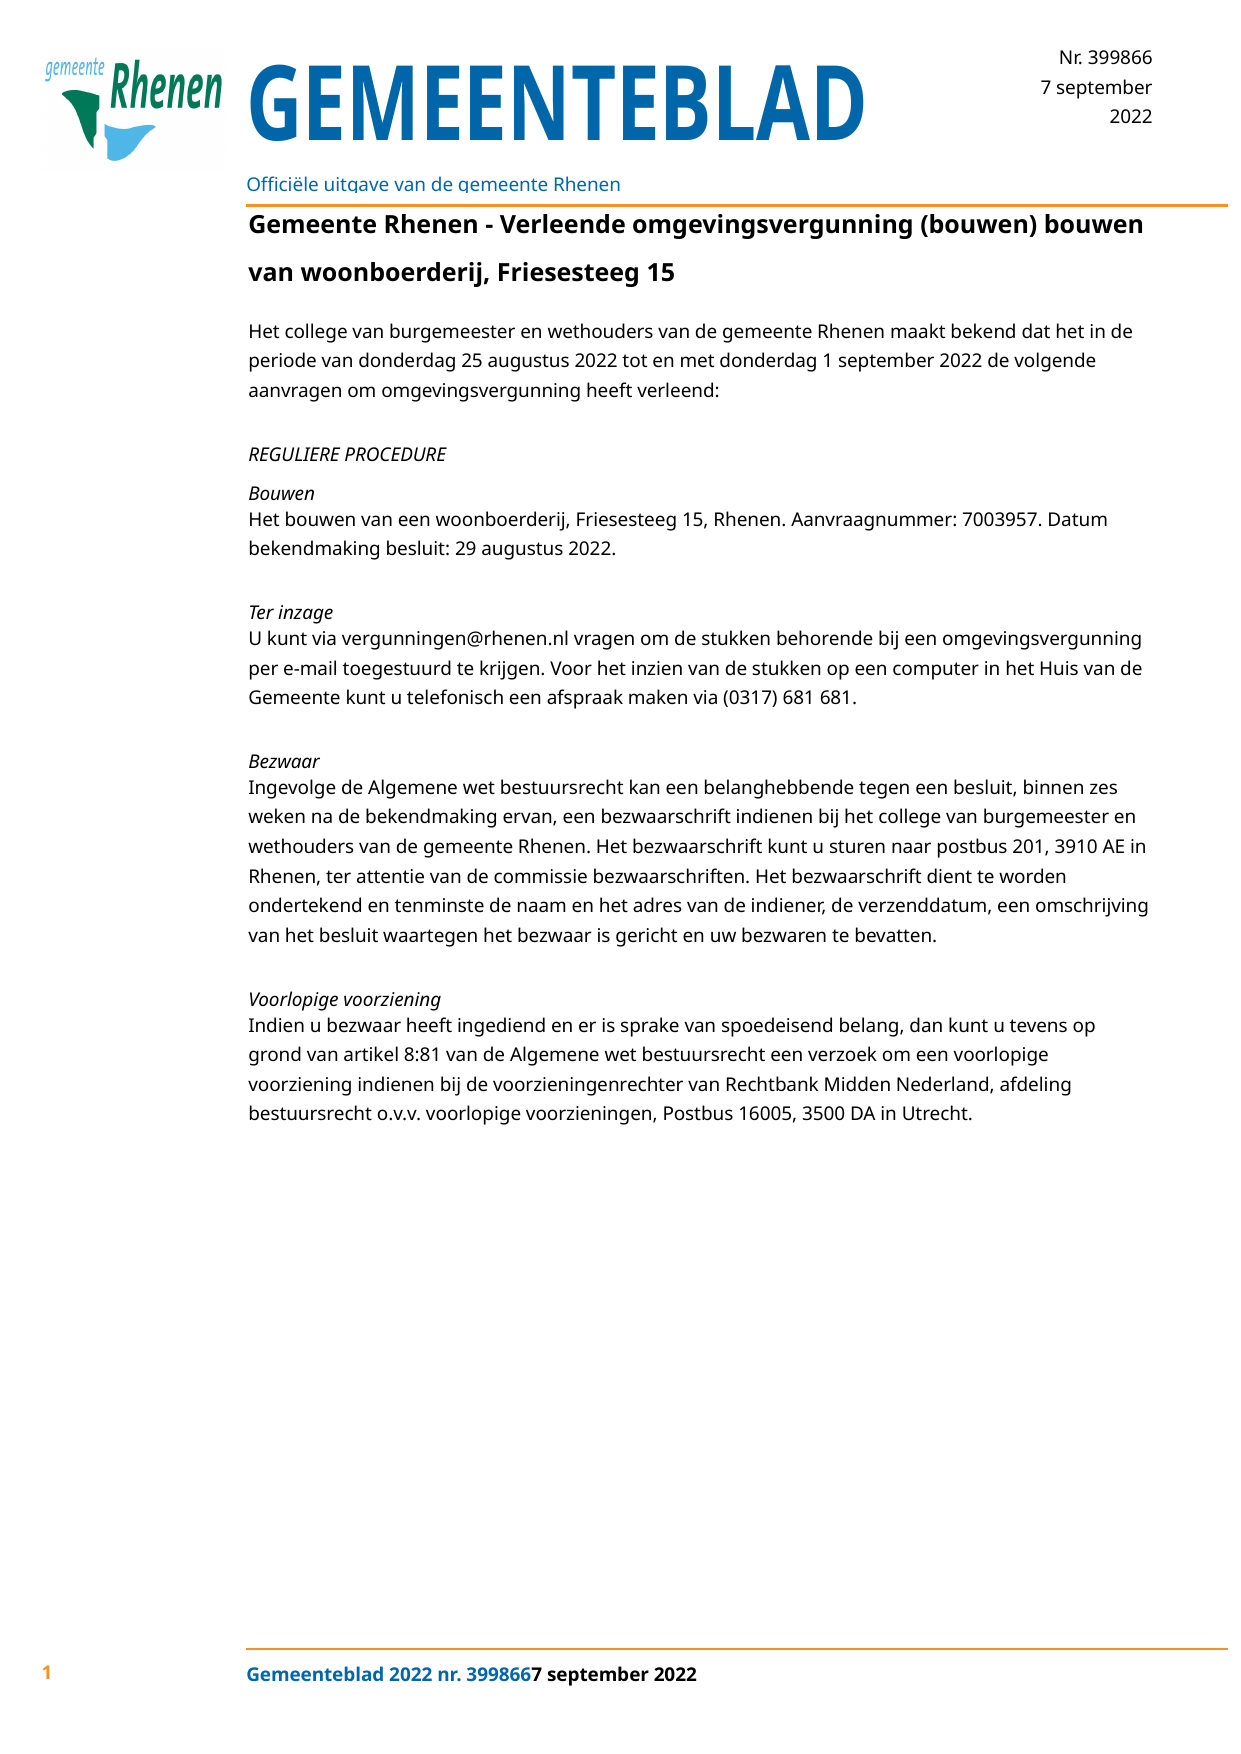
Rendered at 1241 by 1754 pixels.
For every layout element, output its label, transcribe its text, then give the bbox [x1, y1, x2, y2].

text REGULIERE PROCEDURE [248, 441, 1152, 467]
text Bouwen [248, 480, 1152, 506]
text Het bouwen van een woonboerderij, Friesesteeg 15, Rhenen. Aanvraagnummer: 7003957. Datum bekendmaking besluit: 29 augustus 2022. [248, 506, 1152, 561]
text Indien u bezwaar heeft ingediend en er is sprake van spoedeisend belang, dan kunt u tevens op grond van artikel 8:81 van de Algemene wet bestuursrecht een verzoek om een voorlopige voorziening indienen bij de voorzieningenrechter van Rechtbank Midden Nederland, afdeling bestuursrecht o.v.v. voorlopige voorzieningen, Postbus 16005, 3500 DA in Utrecht. [248, 1012, 1152, 1126]
text U kunt via vergunningen@rhenen.nl vragen om de stukken behorende bij een omgevingsvergunning per e-mail toegestuurd te krijgen. Voor het inzien van de stukken op een computer in het Huis van de Gemeente kunt u telefonisch een afspraak maken via (0317) 681 681. [248, 625, 1152, 710]
text Voorlopige voorziening [248, 986, 1152, 1012]
text Gemeente Rhenen - Verleende omgevingsvergunning (bouwen) bouwen van woonboerderij, Friesesteeg 15 [248, 207, 1152, 288]
text Ter inzage [248, 599, 1152, 625]
text Bezwaar [248, 748, 1152, 774]
text Ingevolge de Algemene wet bestuursrecht kan een belanghebbende tegen een besluit, binnen zes weken na de bekendmaking ervan, een bezwaarschrift indienen bij het college van burgemeester en wethouders van de gemeente Rhenen. Het bezwaarschrift kunt u sturen naar postbus 201, 3910 AE in Rhenen, ter attentie van de commissie bezwaarschriften. Het bezwaarschrift dient te worden ondertekend en tenminste de naam en het adres van de indiener, de verzenddatum, een omschrijving van het besluit waartegen het bezwaar is gericht en uw bezwaren te bevatten. [248, 774, 1152, 948]
text Het college van burgemeester en wethouders van de gemeente Rhenen maakt bekend dat het in de periode van donderdag 25 augustus 2022 tot en met donderdag 1 september 2022 de volgende aanvragen om omgevingsvergunning heeft verleend: [248, 318, 1152, 403]
picture [41, 47, 231, 172]
